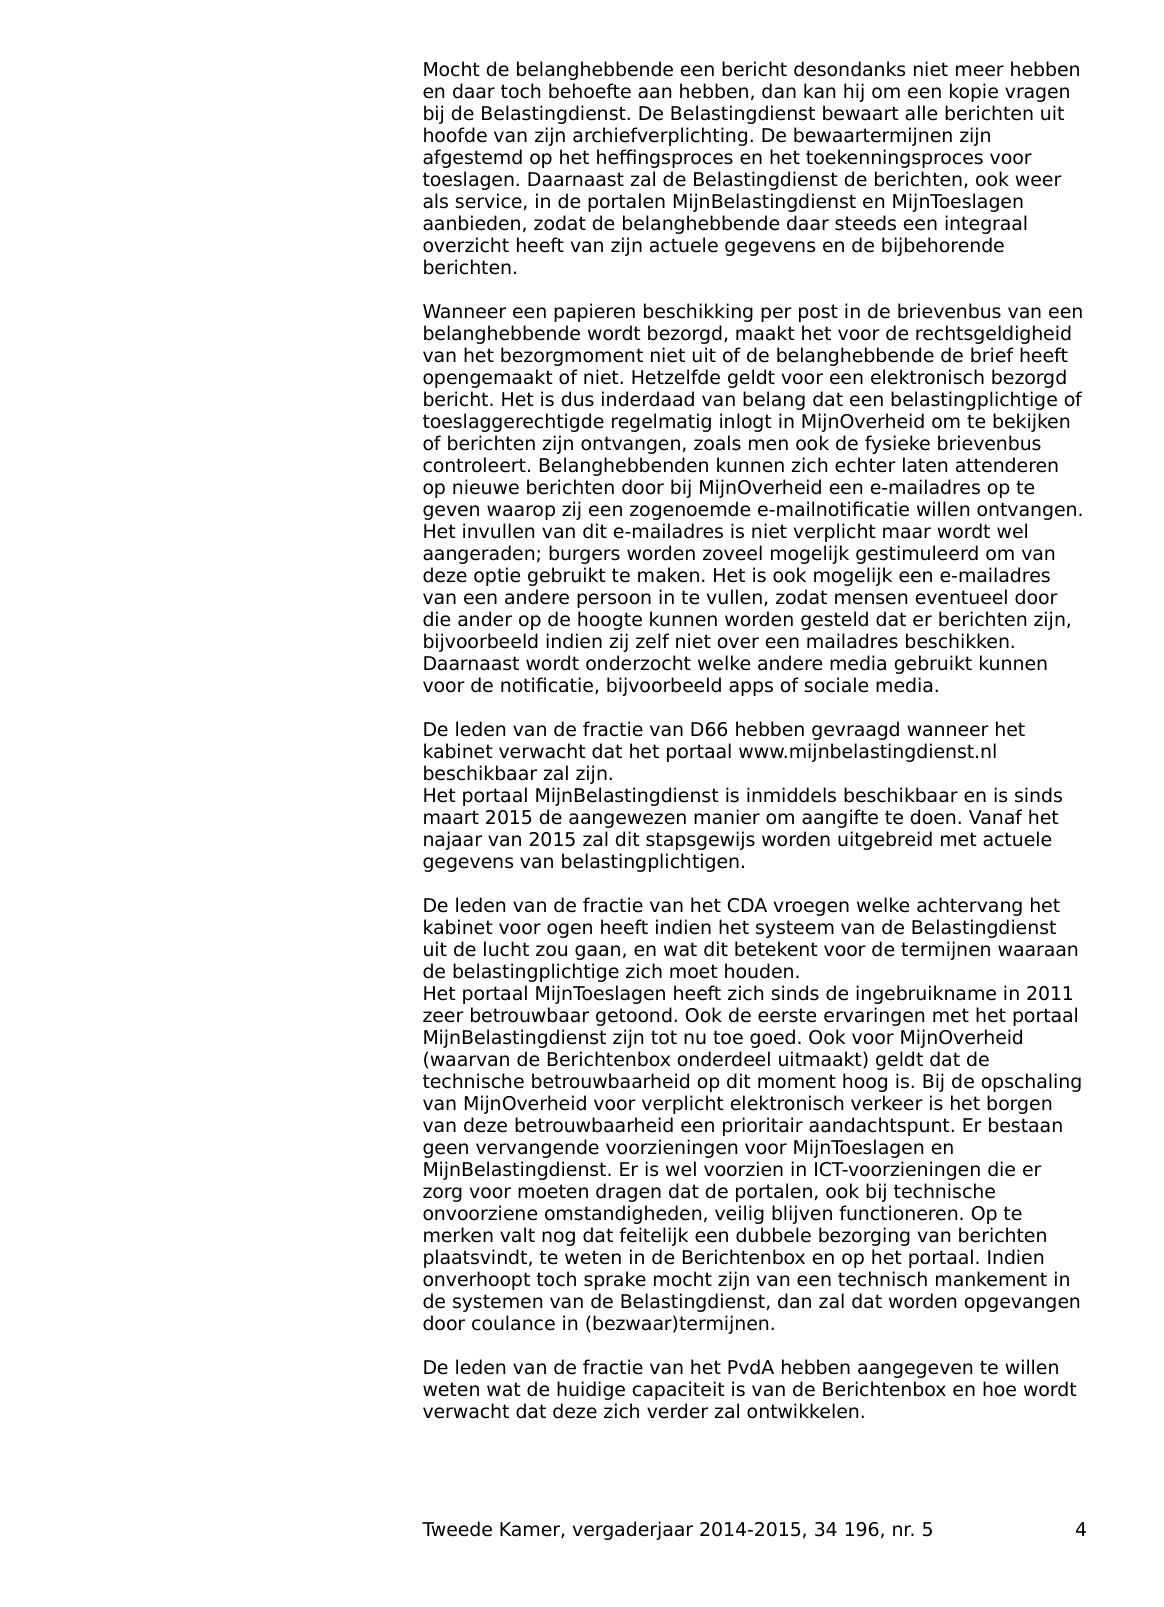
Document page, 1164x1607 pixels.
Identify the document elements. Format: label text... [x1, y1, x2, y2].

text De leden van de fractie van het CDA vroegen welke achtervang het kabinet voor ogen heeft indien het systeem van de Belastingdienst uit de lucht zou gaan, en wat dit betekent voor de termijnen waaraan de belastingplichtige zich moet houden. [422, 895, 1087, 983]
text De leden van de fractie van het PvdA hebben aangegeven te willen weten wat de huidige capaciteit is van de Berichtenbox en hoe wordt verwacht dat deze zich verder zal ontwikkelen. [422, 1357, 1087, 1423]
text De leden van de fractie van D66 hebben gevraagd wanneer het kabinet verwacht dat het portaal www.mijnbelastingdienst.nl beschikbaar zal zijn. [422, 719, 1087, 785]
text Het portaal MijnToeslagen heeft zich sinds de ingebruikname in 2011 zeer betrouwbaar getoond. Ook de eerste ervaringen met het portaal MijnBelastingdienst zijn tot nu toe goed. Ook voor MijnOverheid (waarvan de Berichtenbox onderdeel uitmaakt) geldt dat de technische betrouwbaarheid op dit moment hoog is. Bij de opschaling van MijnOverheid voor verplicht elektronisch verkeer is het borgen van deze betrouwbaarheid een prioritair aandachtspunt. Er bestaan geen vervangende voorzieningen voor MijnToeslagen en MijnBelastingdienst. Er is wel voorzien in ICT-voorzieningen die er zorg voor moeten dragen dat de portalen, ook bij technische onvoorziene omstandigheden, veilig blijven functioneren. Op te merken valt nog dat feitelijk een dubbele bezorging van berichten plaatsvindt, te weten in de Berichtenbox en op het portaal. Indien onverhoopt toch sprake mocht zijn van een technisch mankement in de systemen van de Belastingdienst, dan zal dat worden opgevangen door coulance in (bezwaar)termijnen. [422, 983, 1087, 1334]
text Wanneer een papieren beschikking per post in de brievenbus van een belanghebbende wordt bezorgd, maakt het voor de rechtsgeldigheid van het bezorgmoment niet uit of de belanghebbende de brief heeft opengemaakt of niet. Hetzelfde geldt voor een elektronisch bezorgd bericht. Het is dus inderdaad van belang dat een belastingplichtige of toeslaggerechtigde regelmatig inlogt in MijnOverheid om te bekijken of berichten zijn ontvangen, zoals men ook de fysieke brievenbus controleert. Belanghebbenden kunnen zich echter laten attenderen op nieuwe berichten door bij MijnOverheid een e-mailadres op te geven waarop zij een zogenoemde e-mailnotificatie willen ontvangen. Het invullen van dit e-mailadres is niet verplicht maar wordt wel aangeraden; burgers worden zoveel mogelijk gestimuleerd om van deze optie gebruikt te maken. Het is ook mogelijk een e-mailadres van een andere persoon in te vullen, zodat mensen eventueel door die ander op de hoogte kunnen worden gesteld dat er berichten zijn, bijvoorbeeld indien zij zelf niet over een mailadres beschikken. Daarnaast wordt onderzocht welke andere media gebruikt kunnen voor de notificatie, bijvoorbeeld apps of sociale media. [422, 301, 1087, 697]
text Mocht de belanghebbende een bericht desondanks niet meer hebben en daar toch behoefte aan hebben, dan kan hij om een kopie vragen bij de Belastingdienst. De Belastingdienst bewaart alle berichten uit hoofde van zijn archiefverplichting. De bewaartermijnen zijn afgestemd op het heffingsproces en het toekenningsproces voor toeslagen. Daarnaast zal de Belastingdienst de berichten, ook weer als service, in de portalen MijnBelastingdienst en MijnToeslagen aanbieden, zodat de belanghebbende daar steeds een integraal overzicht heeft van zijn actuele gegevens en de bijbehorende berichten. [422, 59, 1087, 279]
text Het portaal MijnBelastingdienst is inmiddels beschikbaar en is sinds maart 2015 de aangewezen manier om aangifte te doen. Vanaf het najaar van 2015 zal dit stapsgewijs worden uitgebreid met actuele gegevens van belastingplichtigen. [422, 785, 1087, 873]
